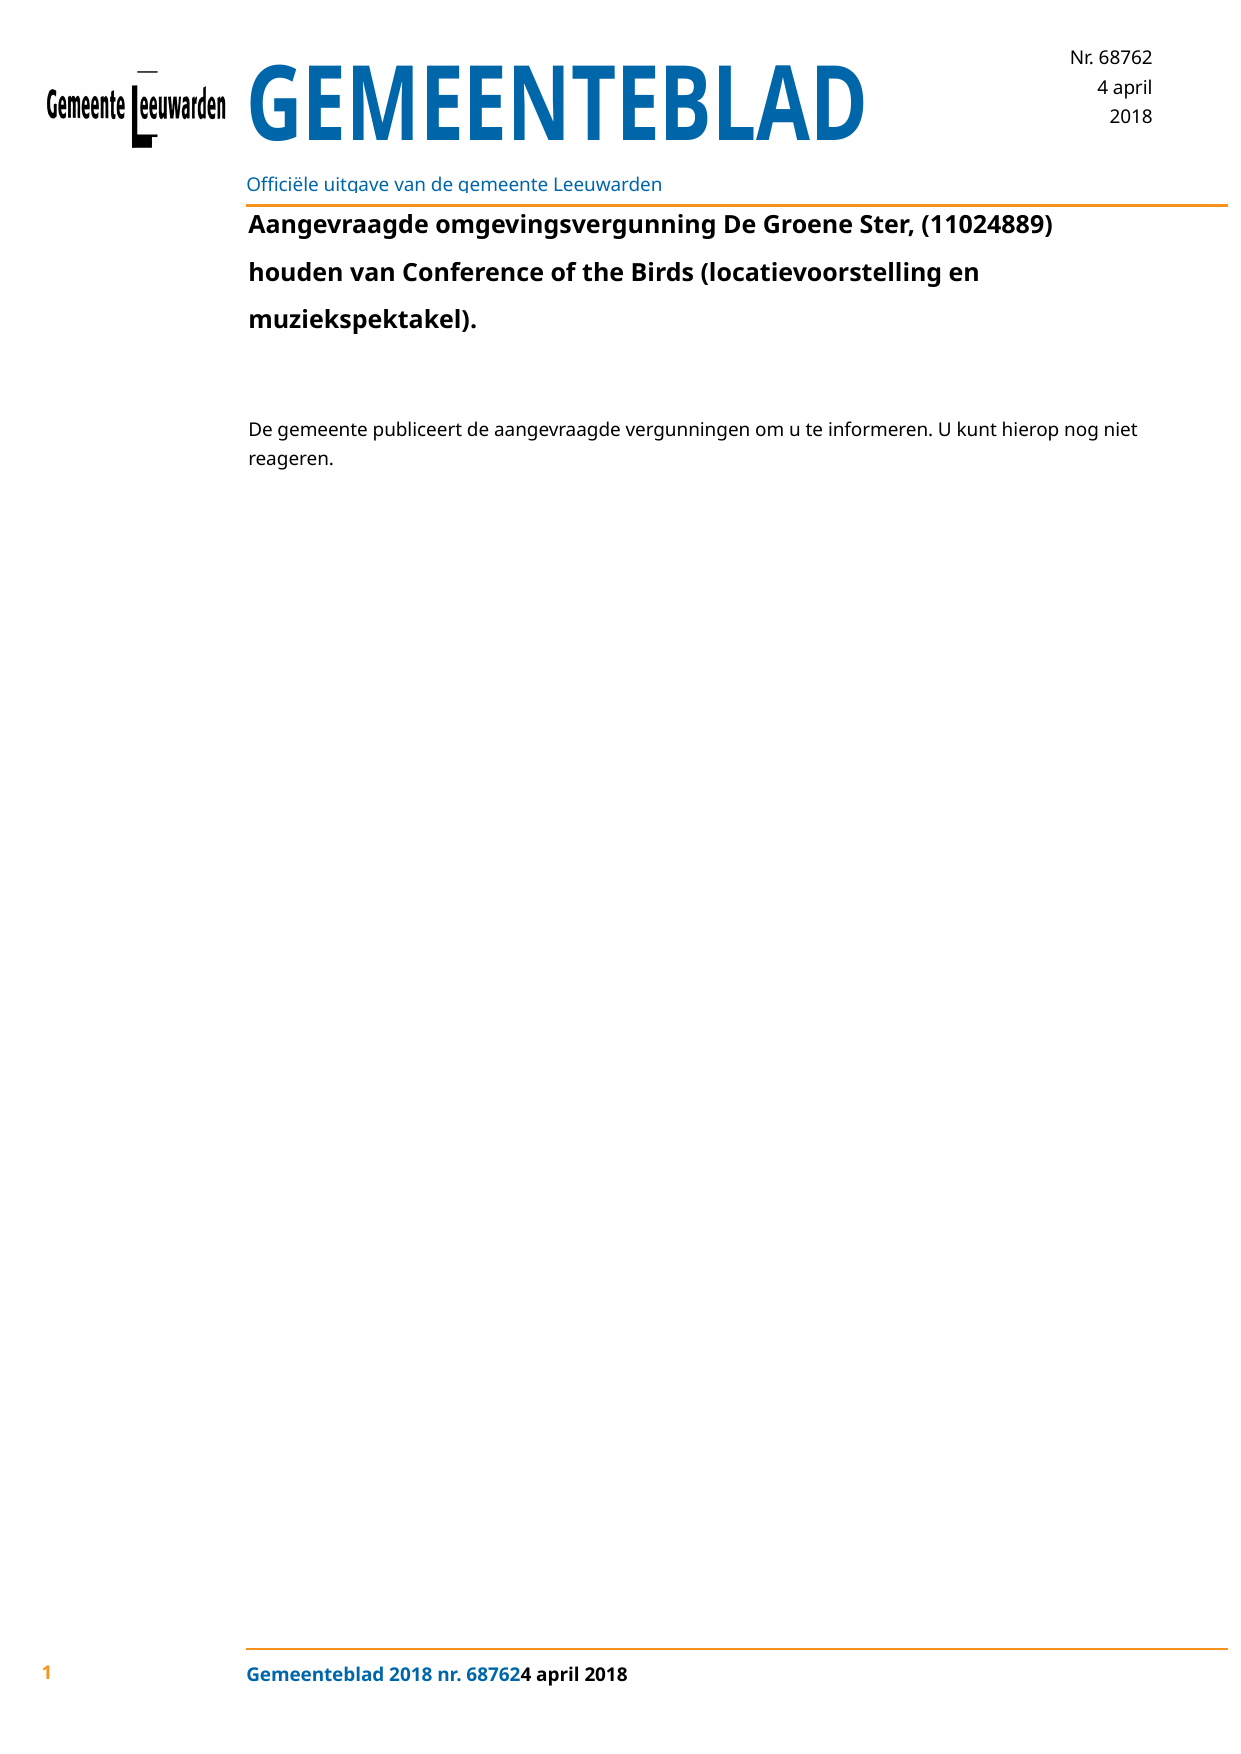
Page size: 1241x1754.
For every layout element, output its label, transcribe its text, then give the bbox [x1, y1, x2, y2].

picture [41, 47, 231, 172]
text De gemeente publiceert de aangevraagde vergunningen om u te informeren. U kunt hierop nog niet reageren. [248, 416, 1152, 471]
text Aangevraagde omgevingsvergunning De Groene Ster, (11024889) houden van Conference of the Birds (locatievoorstelling en muziekspektakel). [248, 207, 1152, 336]
